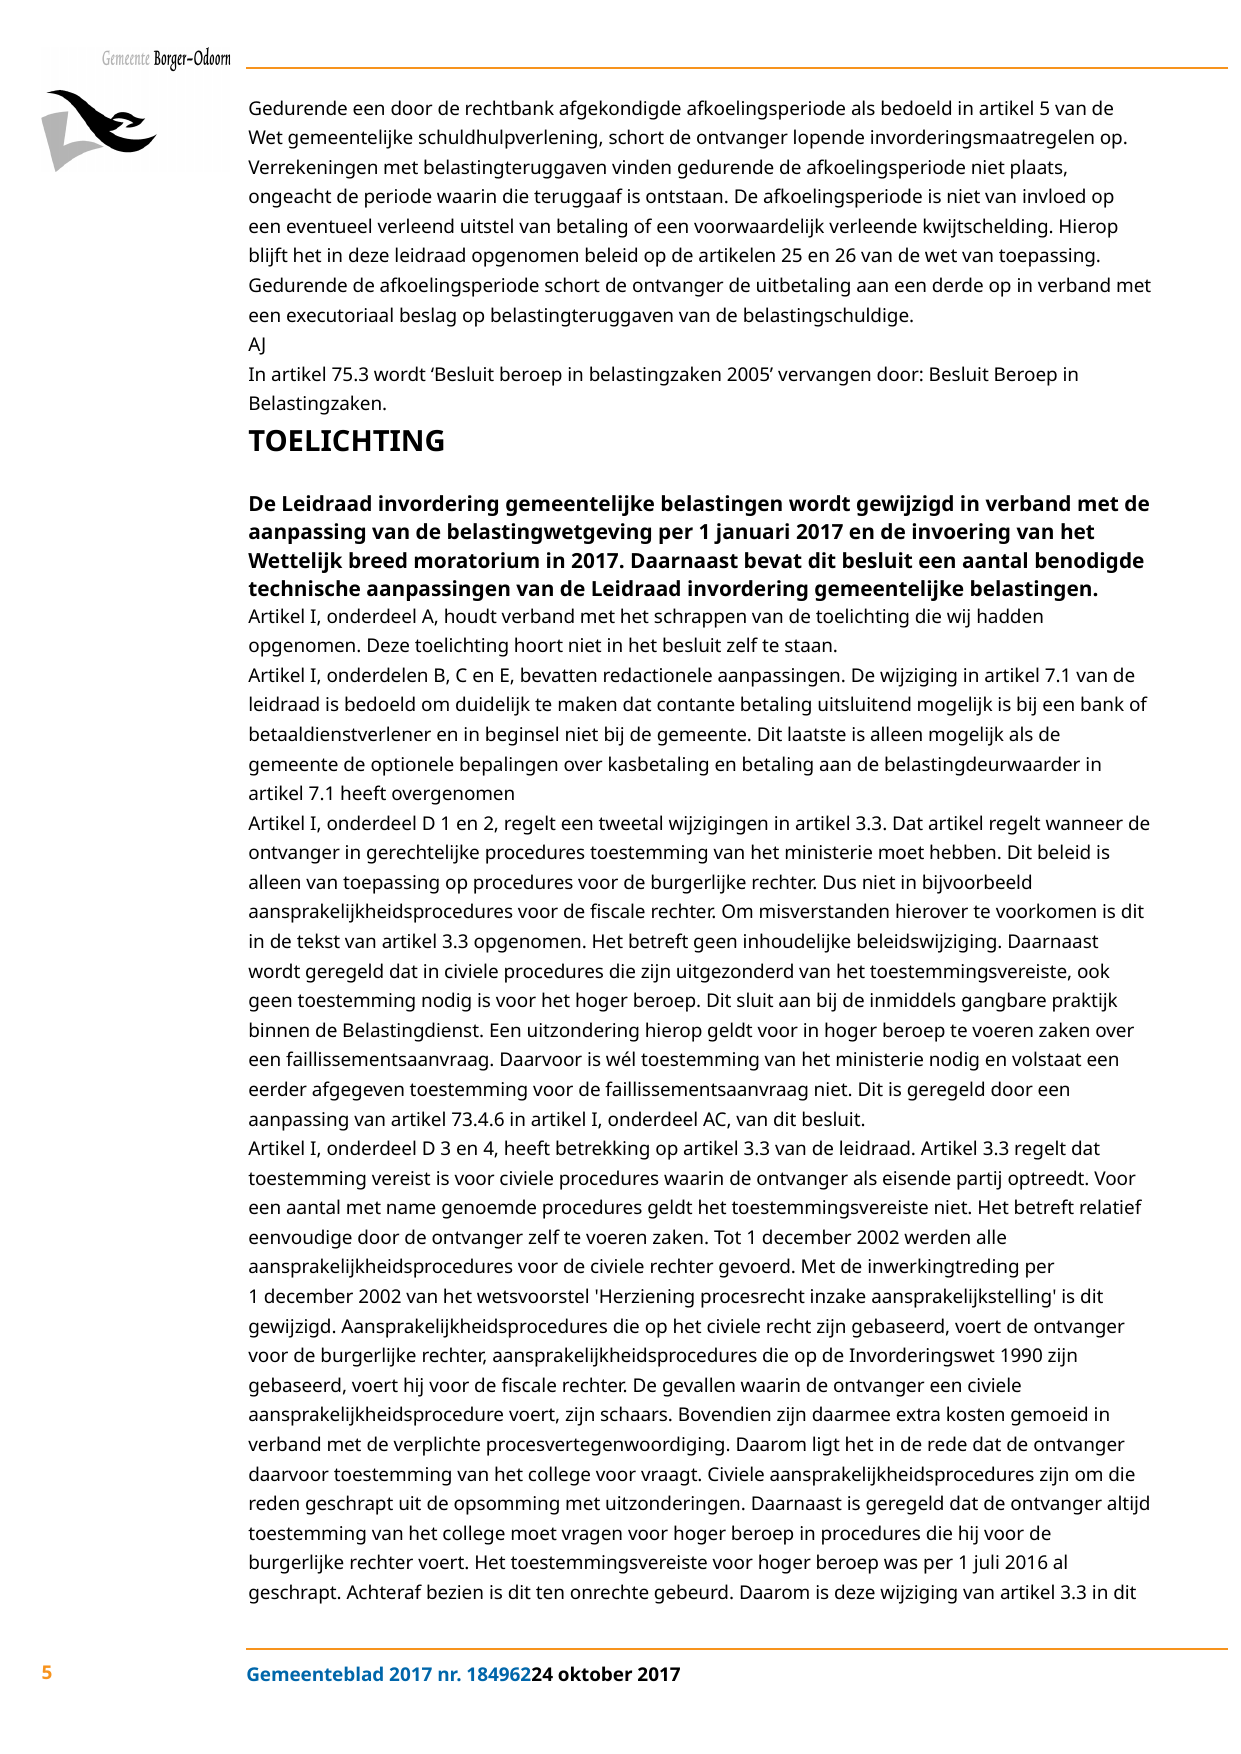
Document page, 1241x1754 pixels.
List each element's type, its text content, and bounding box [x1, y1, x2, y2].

text De Leidraad invordering gemeentelijke belastingen wordt gewijzigd in verband met de aanpassing van de belastingwetgeving per 1 januari 2017 en de invoering van het Wettelijk breed moratorium in 2017. Daarnaast bevat dit besluit een aantal benodigde technische aanpassingen van de Leidraad invordering gemeentelijke belastingen. [248, 489, 1152, 603]
text TOELICHTING [248, 420, 1152, 460]
text AJ [248, 331, 1152, 357]
text Gedurende een door de rechtbank afgekondigde afkoelingsperiode als bedoeld in artikel 5 van de Wet gemeentelijke schuldhulpverlening, schort de ontvanger lopende invorderingsmaatregelen op. Verrekeningen met belastingteruggaven vinden gedurende de afkoelingsperiode niet plaats, ongeacht de periode waarin die teruggaaf is ontstaan. De afkoelingsperiode is niet van invloed op een eventueel verleend uitstel van betaling of een voorwaardelijk verleende kwijtschelding. Hierop blijft het in deze leidraad opgenomen beleid op de artikelen 25 en 26 van de wet van toepassing. Gedurende de afkoelingsperiode schort de ontvanger de uitbetaling aan een derde op in verband met een executoriaal beslag op belastingteruggaven van de belastingschuldige. [248, 95, 1152, 328]
text Artikel I, onderdelen B, C en E, bevatten redactionele aanpassingen. De wijziging in artikel 7.1 van de leidraad is bedoeld om duidelijk te maken dat contante betaling uitsluitend mogelijk is bij een bank of betaaldienstverlener en in beginsel niet bij de gemeente. Dit laatste is alleen mogelijk als de gemeente de optionele bepalingen over kasbetaling en betaling aan de belastingdeurwaarder in artikel 7.1 heeft overgenomen [248, 662, 1152, 806]
text In artikel 75.3 wordt ‘Besluit beroep in belastingzaken 2005’ vervangen door: Besluit Beroep in Belastingzaken. [248, 361, 1152, 416]
picture [41, 47, 231, 172]
text Artikel I, onderdeel D 3 en 4, heeft betrekking op artikel 3.3 van de leidraad. Artikel 3.3 regelt dat toestemming vereist is voor civiele procedures waarin de ontvanger als eisende partij optreedt. Voor een aantal met name genoemde procedures geldt het toestemmingsvereiste niet. Het betreft relatief eenvoudige door de ontvanger zelf te voeren zaken. Tot 1 december 2002 werden alle aansprakelijkheidsprocedures voor de civiele rechter gevoerd. Met de inwerkingtreding per 1 december 2002 van het wetsvoorstel 'Herziening procesrecht inzake aansprakelijkstelling' is dit gewijzigd. Aansprakelijkheidsprocedures die op het civiele recht zijn gebaseerd, voert de ontvanger voor de burgerlijke rechter, aansprakelijkheidsprocedures die op de Invorderingswet 1990 zijn gebaseerd, voert hij voor de fiscale rechter. De gevallen waarin de ontvanger een civiele aansprakelijkheidsprocedure voert, zijn schaars. Bovendien zijn daarmee extra kosten gemoeid in verband met de verplichte procesvertegenwoordiging. Daarom ligt het in de rede dat de ontvanger daarvoor toestemming van het college voor vraagt. Civiele aansprakelijkheidsprocedures zijn om die reden geschrapt uit de opsomming met uitzonderingen. Daarnaast is geregeld dat de ontvanger altijd toestemming van het college moet vragen voor hoger beroep in procedures die hij voor de burgerlijke rechter voert. Het toestemmingsvereiste voor hoger beroep was per 1 juli 2016 al geschrapt. Achteraf bezien is dit ten onrechte gebeurd. Daarom is deze wijziging van artikel 3.3 in dit [248, 1135, 1152, 1605]
text Artikel I, onderdeel D 1 en 2, regelt een tweetal wijzigingen in artikel 3.3. Dat artikel regelt wanneer de ontvanger in gerechtelijke procedures toestemming van het ministerie moet hebben. Dit beleid is alleen van toepassing op procedures voor de burgerlijke rechter. Dus niet in bijvoorbeeld aansprakelijkheidsprocedures voor de fiscale rechter. Om misverstanden hierover te voorkomen is dit in de tekst van artikel 3.3 opgenomen. Het betreft geen inhoudelijke beleidswijziging. Daarnaast wordt geregeld dat in civiele procedures die zijn uitgezonderd van het toestemmingsvereiste, ook geen toestemming nodig is voor het hoger beroep. Dit sluit aan bij de inmiddels gangbare praktijk binnen de Belastingdienst. Een uitzondering hierop geldt voor in hoger beroep te voeren zaken over een faillissementsaanvraag. Daarvoor is wél toestemming van het ministerie nodig en volstaat een eerder afgegeven toestemming voor de faillissementsaanvraag niet. Dit is geregeld door een aanpassing van artikel 73.4.6 in artikel I, onderdeel AC, van dit besluit. [248, 810, 1152, 1131]
text Artikel I, onderdeel A, houdt verband met het schrappen van de toelichting die wij hadden opgenomen. Deze toelichting hoort niet in het besluit zelf te staan. [248, 603, 1152, 658]
